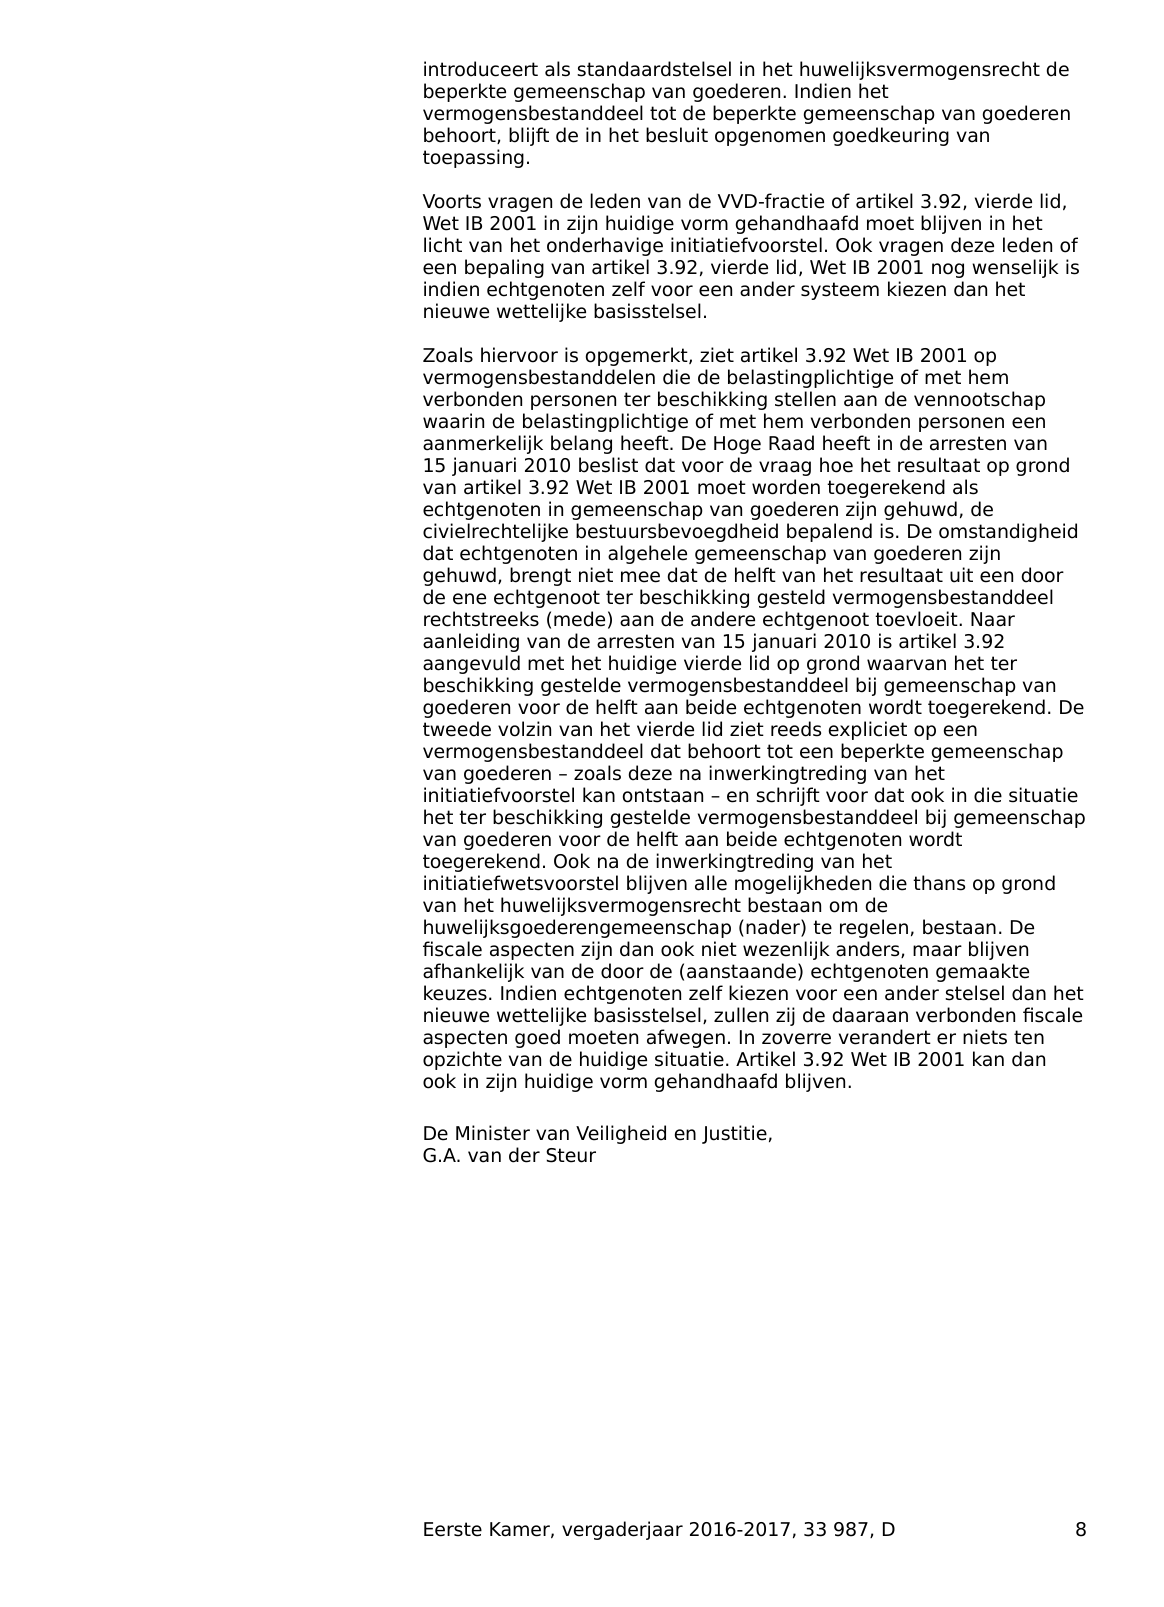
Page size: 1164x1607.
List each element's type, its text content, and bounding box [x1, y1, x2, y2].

text De Minister van Veiligheid en Justitie, G.A. van der Steur [422, 1122, 1087, 1166]
text introduceert als standaardstelsel in het huwelijksvermogensrecht de beperkte gemeenschap van goederen. Indien het vermogensbestanddeel tot de beperkte gemeenschap van goederen behoort, blijft de in het besluit opgenomen goedkeuring van toepassing. [422, 59, 1087, 169]
text Zoals hiervoor is opgemerkt, ziet artikel 3.92 Wet IB 2001 op vermogensbestanddelen die de belastingplichtige of met hem verbonden personen ter beschikking stellen aan de vennootschap waarin de belastingplichtige of met hem verbonden personen een aanmerkelijk belang heeft. De Hoge Raad heeft in de arresten van 15 januari 2010 beslist dat voor de vraag hoe het resultaat op grond van artikel 3.92 Wet IB 2001 moet worden toegerekend als echtgenoten in gemeenschap van goederen zijn gehuwd, de civielrechtelijke bestuursbevoegdheid bepalend is. De omstandigheid dat echtgenoten in algehele gemeenschap van goederen zijn gehuwd, brengt niet mee dat de helft van het resultaat uit een door de ene echtgenoot ter beschikking gesteld vermogensbestanddeel rechtstreeks (mede) aan de andere echtgenoot toevloeit. Naar aanleiding van de arresten van 15 januari 2010 is artikel 3.92 aangevuld met het huidige vierde lid op grond waarvan het ter beschikking gestelde vermogensbestanddeel bij gemeenschap van goederen voor de helft aan beide echtgenoten wordt toegerekend. De tweede volzin van het vierde lid ziet reeds expliciet op een vermogensbestanddeel dat behoort tot een beperkte gemeenschap van goederen – zoals deze na inwerkingtreding van het initiatiefvoorstel kan ontstaan – en schrijft voor dat ook in die situatie het ter beschikking gestelde vermogensbestanddeel bij gemeenschap van goederen voor de helft aan beide echtgenoten wordt toegerekend. Ook na de inwerkingtreding van het initiatiefwetsvoorstel blijven alle mogelijkheden die thans op grond van het huwelijksvermogensrecht bestaan om de huwelijksgoederengemeenschap (nader) te regelen, bestaan. De fiscale aspecten zijn dan ook niet wezenlijk anders, maar blijven afhankelijk van de door de (aanstaande) echtgenoten gemaakte keuzes. Indien echtgenoten zelf kiezen voor een ander stelsel dan het nieuwe wettelijke basisstelsel, zullen zij de daaraan verbonden fiscale aspecten goed moeten afwegen. In zoverre verandert er niets ten opzichte van de huidige situatie. Artikel 3.92 Wet IB 2001 kan dan ook in zijn huidige vorm gehandhaafd blijven. [422, 345, 1087, 1092]
text Voorts vragen de leden van de VVD-fractie of artikel 3.92, vierde lid, Wet IB 2001 in zijn huidige vorm gehandhaafd moet blijven in het licht van het onderhavige initiatiefvoorstel. Ook vragen deze leden of een bepaling van artikel 3.92, vierde lid, Wet IB 2001 nog wenselijk is indien echtgenoten zelf voor een ander systeem kiezen dan het nieuwe wettelijke basisstelsel. [422, 191, 1087, 323]
